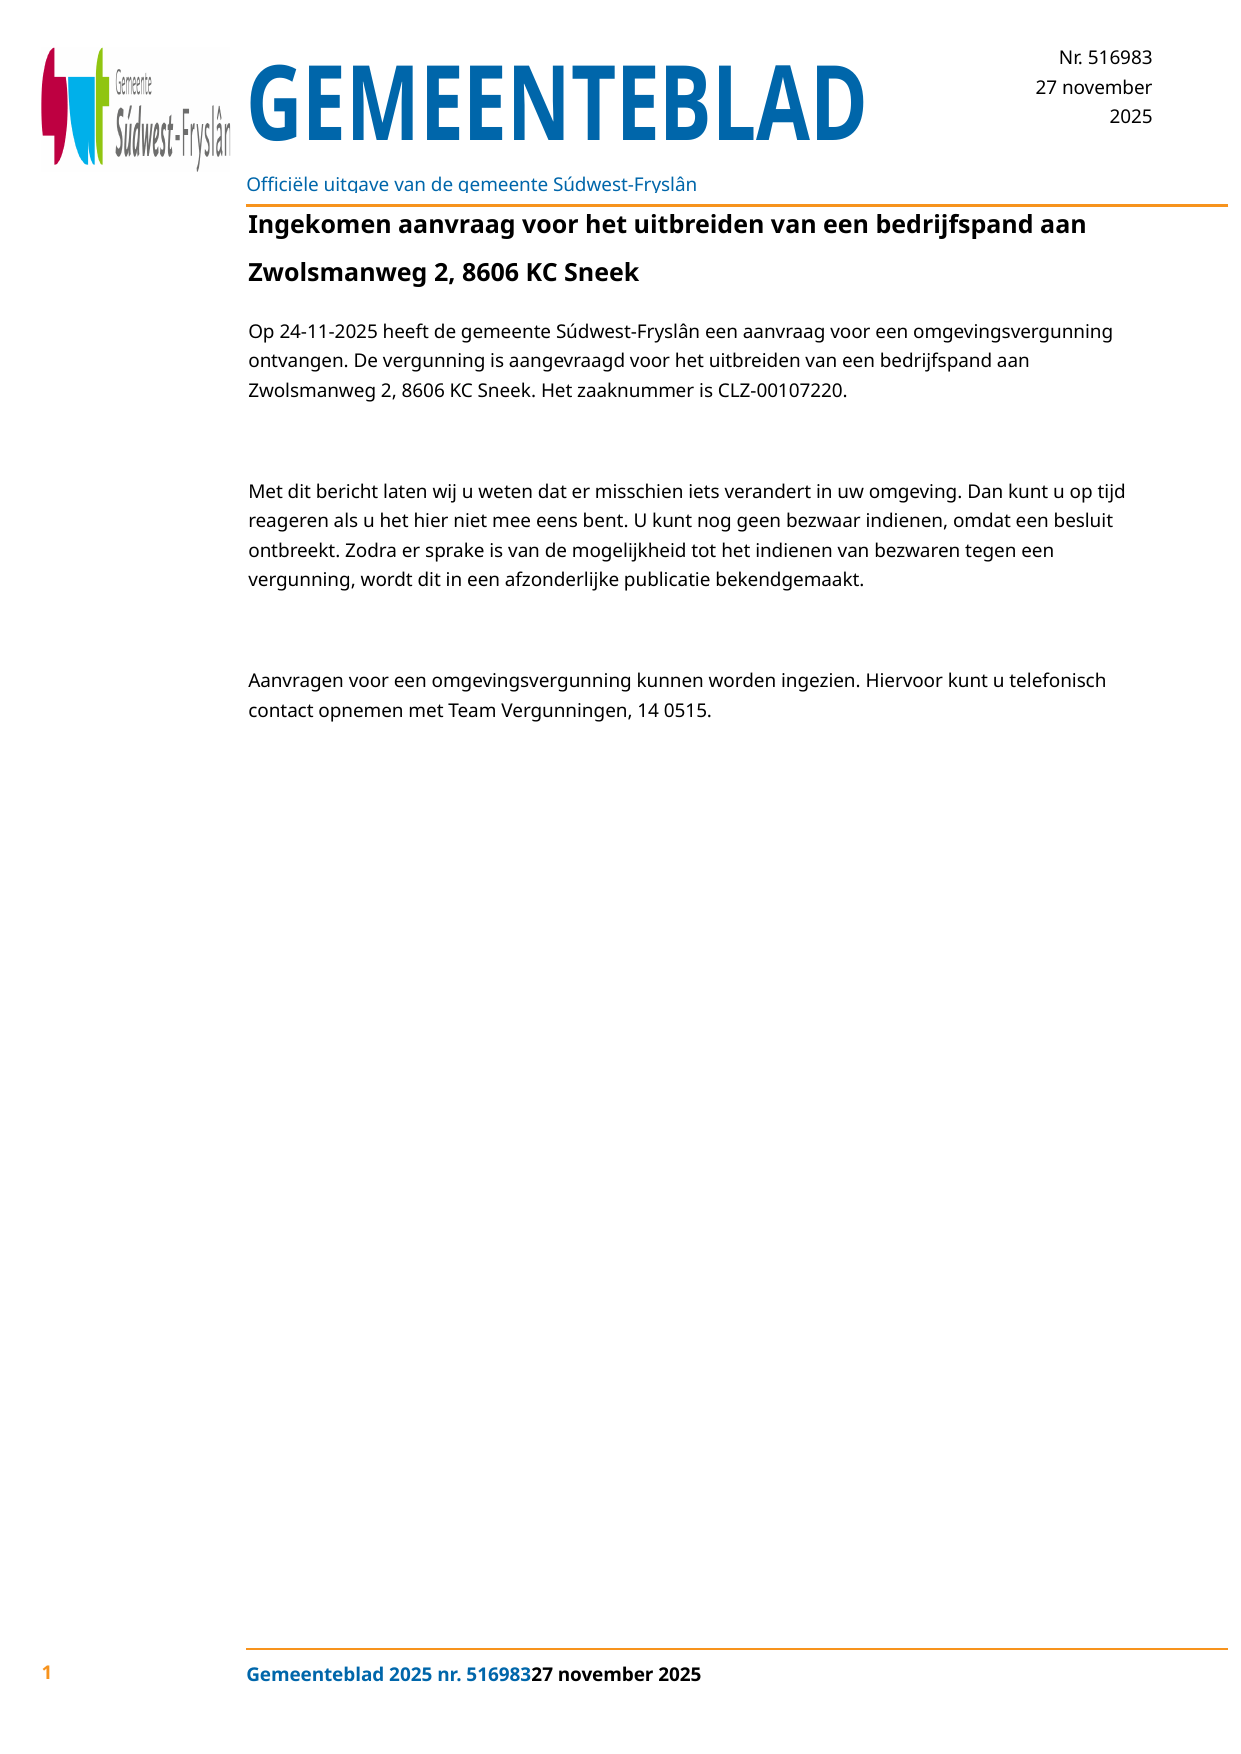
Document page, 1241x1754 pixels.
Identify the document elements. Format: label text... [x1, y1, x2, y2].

text Aanvragen voor een omgevingsvergunning kunnen worden ingezien. Hiervoor kunt u telefonisch contact opnemen met Team Vergunningen, 14 0515. [248, 667, 1152, 723]
text Met dit bericht laten wij u weten dat er misschien iets verandert in uw omgeving. Dan kunt u op tijd reageren als u het hier niet mee eens bent. U kunt nog geen bezwaar indienen, omdat een besluit ontbreekt. Zodra er sprake is van de mogelijkheid tot het indienen van bezwaren tegen een vergunning, wordt dit in een afzonderlijke publicatie bekendgemaakt. [248, 478, 1152, 592]
picture [41, 47, 231, 172]
text Op 24-11-2025 heeft de gemeente Súdwest-Fryslân een aanvraag voor een omgevingsvergunning ontvangen. De vergunning is aangevraagd voor het uitbreiden van een bedrijfspand aan Zwolsmanweg 2, 8606 KC Sneek. Het zaaknummer is CLZ-00107220. [248, 318, 1152, 403]
text Ingekomen aanvraag voor het uitbreiden van een bedrijfspand aan Zwolsmanweg 2, 8606 KC Sneek [248, 207, 1152, 288]
